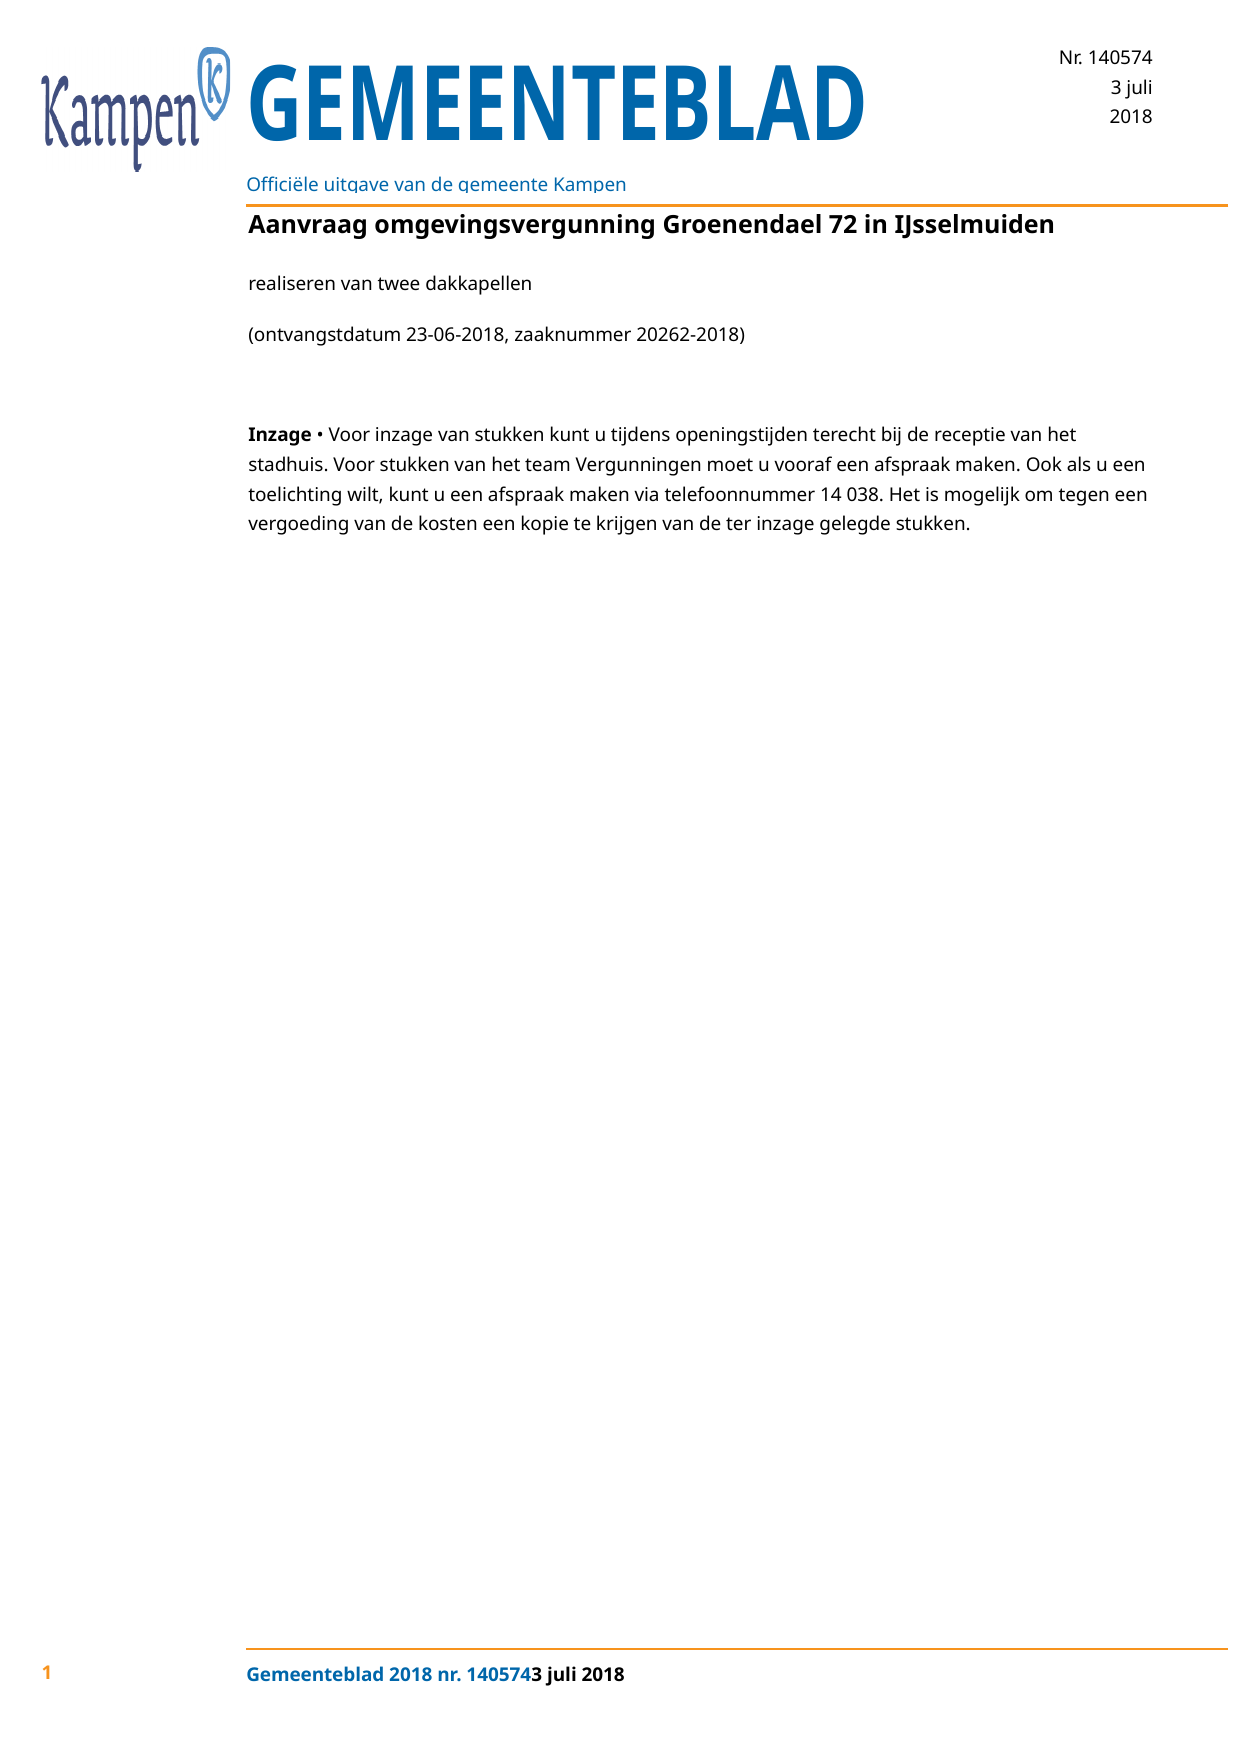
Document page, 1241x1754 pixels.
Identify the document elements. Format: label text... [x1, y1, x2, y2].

text Inzage • Voor inzage van stukken kunt u tijdens openingstijden terecht bij de receptie van het stadhuis. Voor stukken van het team Vergunningen moet u vooraf een afspraak maken. Ook als u een toelichting wilt, kunt u een afspraak maken via telefoonnummer 14 038. Het is mogelijk om tegen een vergoeding van de kosten een kopie te krijgen van de ter inzage gelegde stukken. [248, 422, 1152, 536]
picture [41, 47, 231, 172]
text Aanvraag omgevingsvergunning Groenendael 72 in IJsselmuiden [248, 207, 1152, 241]
text realiseren van twee dakkapellen [248, 270, 1152, 296]
text (ontvangstdatum 23-06-2018, zaaknummer 20262-2018) [248, 321, 1152, 346]
